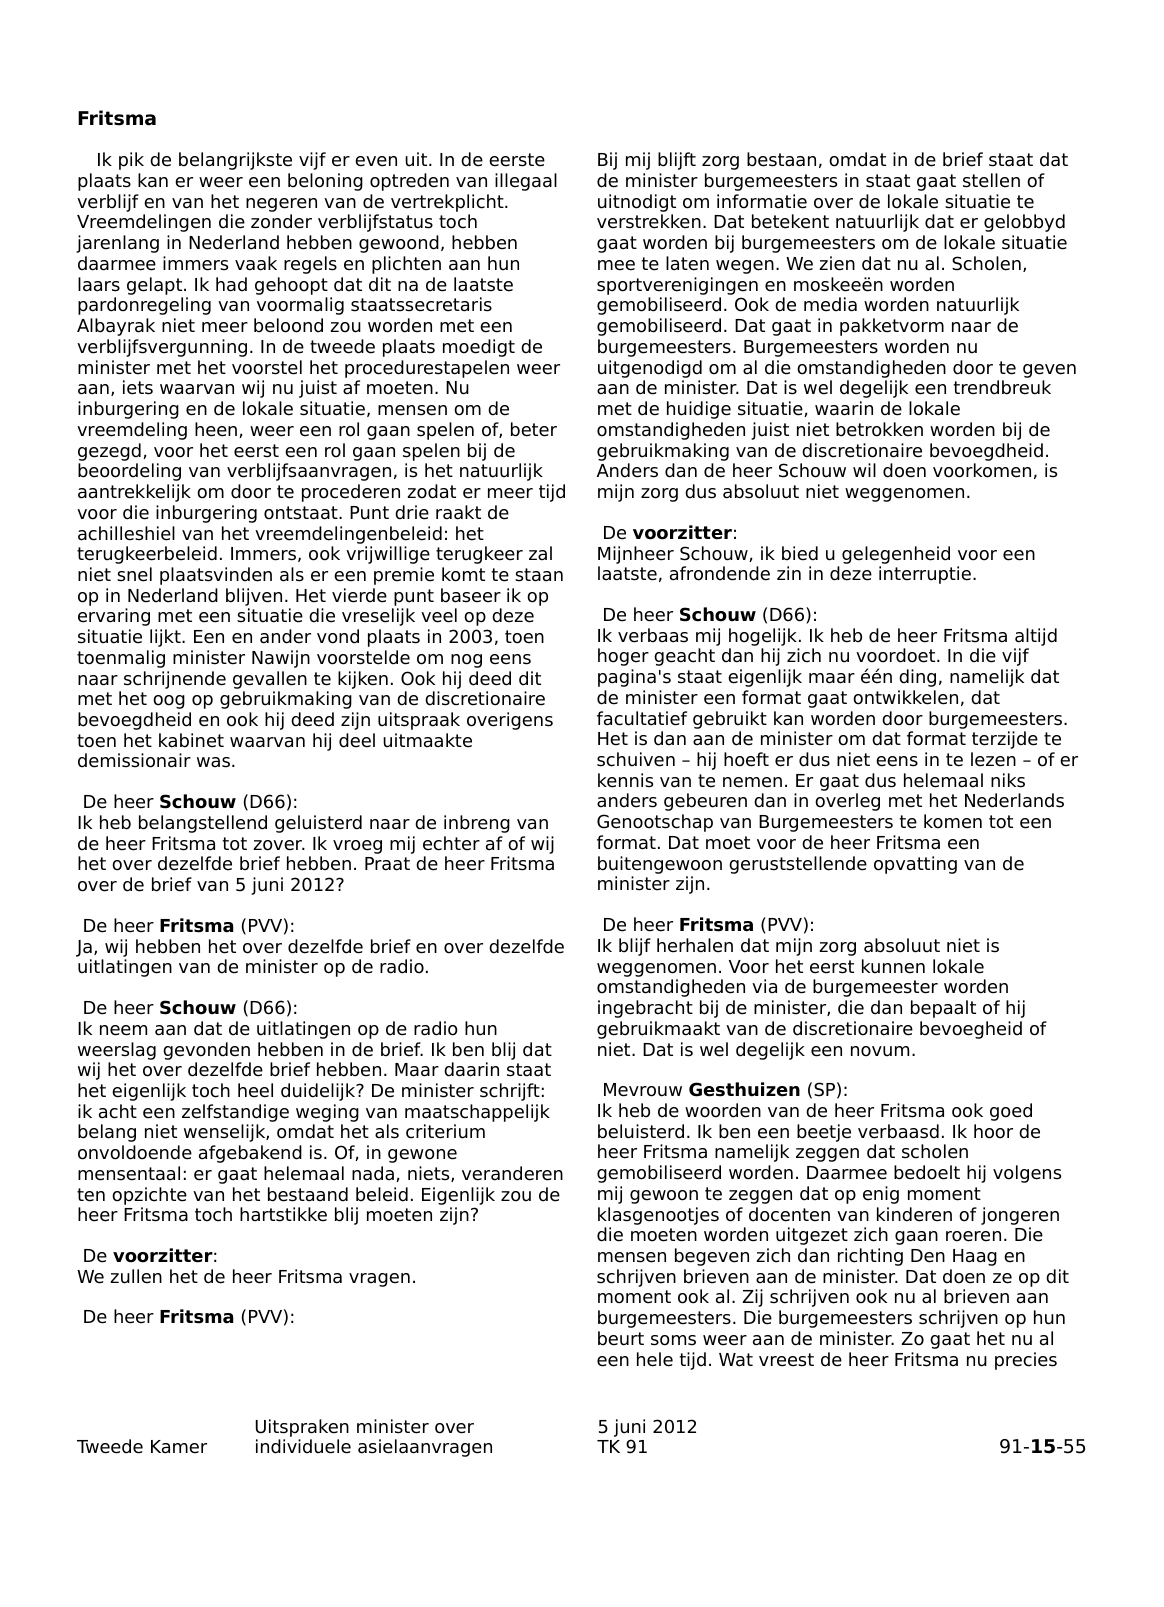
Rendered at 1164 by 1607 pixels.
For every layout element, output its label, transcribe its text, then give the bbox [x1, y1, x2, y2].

text De heer Schouw (D66): [77, 792, 567, 813]
text Ja, wij hebben het over dezelfde brief en over dezelfde uitlatingen van de minister op de radio. [77, 936, 567, 978]
text Ik pik de belangrijkste vijf er even uit. In de eerste plaats kan er weer een beloning optreden van illegaal verblijf en van het negeren van de vertrekplicht. Vreemdelingen die zonder verblijfstatus toch jarenlang in Nederland hebben gewoond, hebben daarmee immers vaak regels en plichten aan hun laars gelapt. Ik had gehoopt dat dit na de laatste pardonregeling van voormalig staatssecretaris Albayrak niet meer beloond zou worden met een verblijfsvergunning. In de tweede plaats moedigt de minister met het voorstel het procedurestapelen weer aan, iets waarvan wij nu juist af moeten. Nu inburgering en de lokale situatie, mensen om de vreemdeling heen, weer een rol gaan spelen of, beter gezegd, voor het eerst een rol gaan spelen bij de beoordeling van verblijfsaanvragen, is het natuurlijk aantrekkelijk om door te procederen zodat er meer tijd voor die inburgering ontstaat. Punt drie raakt de achilleshiel van het vreemdelingenbeleid: het terugkeerbeleid. Immers, ook vrijwillige terugkeer zal niet snel plaatsvinden als er een premie komt te staan op in Nederland blijven. Het vierde punt baseer ik op ervaring met een situatie die vreselijk veel op deze situatie lijkt. Een en ander vond plaats in 2003, toen toenmalig minister Nawijn voorstelde om nog eens naar schrijnende gevallen te kijken. Ook hij deed dit met het oog op gebruikmaking van de discretionaire bevoegdheid en ook hij deed zijn uitspraak overigens toen het kabinet waarvan hij deel uitmaakte demissionair was. [77, 150, 567, 772]
text Ik neem aan dat de uitlatingen op de radio hun weerslag gevonden hebben in de brief. Ik ben blij dat wij het over dezelfde brief hebben. Maar daarin staat het eigenlijk toch heel duidelijk? De minister schrijft: ik acht een zelfstandige weging van maatschappelijk belang niet wenselijk, omdat het als criterium onvoldoende afgebakend is. Of, in gewone mensentaal: er gaat helemaal nada, niets, veranderen ten opzichte van het bestaand beleid. Eigenlijk zou de heer Fritsma toch hartstikke blij moeten zijn? [77, 1019, 567, 1226]
text Mevrouw Gesthuizen (SP): [596, 1080, 1087, 1101]
text De voorzitter: [77, 1246, 567, 1267]
text Ik heb de woorden van de heer Fritsma ook goed beluisterd. Ik ben een beetje verbaasd. Ik hoor de heer Fritsma namelijk zeggen dat scholen gemobiliseerd worden. Daarmee bedoelt hij volgens mij gewoon te zeggen dat op enig moment klasgenootjes of docenten van kinderen of jongeren die moeten worden uitgezet zich gaan roeren. Die mensen begeven zich dan richting Den Haag en schrijven brieven aan de minister. Dat doen ze op dit moment ook al. Zij schrijven ook nu al brieven aan burgemeesters. Die burgemeesters schrijven op hun beurt soms weer aan de minister. Zo gaat het nu al een hele tijd. Wat vreest de heer Fritsma nu precies [596, 1101, 1087, 1370]
text De heer Schouw (D66): [77, 998, 567, 1019]
text De heer Fritsma (PVV): [596, 915, 1087, 936]
text De heer Fritsma (PVV): [77, 916, 567, 936]
text De heer Schouw (D66): [596, 605, 1087, 626]
text De voorzitter: [596, 523, 1087, 543]
text Mijnheer Schouw, ik bied u gelegenheid voor een laatste, afrondende zin in deze interruptie. [596, 543, 1087, 585]
text Ik blijf herhalen dat mijn zorg absoluut niet is weggenomen. Voor het eerst kunnen lokale omstandigheden via de burgemeester worden ingebracht bij de minister, die dan bepaalt of hij gebruikmaakt van de discretionaire bevoegheid of niet. Dat is wel degelijk een novum. [596, 936, 1087, 1060]
text Ik verbaas mij hogelijk. Ik heb de heer Fritsma altijd hoger geacht dan hij zich nu voordoet. In die vijf pagina's staat eigenlijk maar één ding, namelijk dat de minister een format gaat ontwikkelen, dat facultatief gebruikt kan worden door burgemeesters. Het is dan aan de minister om dat format terzijde te schuiven – hij hoeft er dus niet eens in te lezen – of er kennis van te nemen. Er gaat dus helemaal niks anders gebeuren dan in overleg met het Nederlands Genootschap van Burgemeesters te komen tot een format. Dat moet voor de heer Fritsma een buitengewoon geruststellende opvatting van de minister zijn. [596, 626, 1087, 895]
text Ik heb belangstellend geluisterd naar de inbreng van de heer Fritsma tot zover. Ik vroeg mij echter af of wij het over dezelfde brief hebben. Praat de heer Fritsma over de brief van 5 juni 2012? [77, 813, 567, 896]
text Bij mij blijft zorg bestaan, omdat in de brief staat dat de minister burgemeesters in staat gaat stellen of uitnodigt om informatie over de lokale situatie te verstrekken. Dat betekent natuurlijk dat er gelobbyd gaat worden bij burgemeesters om de lokale situatie mee te laten wegen. We zien dat nu al. Scholen, sportverenigingen en moskeeën worden gemobiliseerd. Ook de media worden natuurlijk gemobiliseerd. Dat gaat in pakketvorm naar de burgemeesters. Burgemeesters worden nu uitgenodigd om al die omstandigheden door te geven aan de minister. Dat is wel degelijk een trendbreuk met de huidige situatie, waarin de lokale omstandigheden juist niet betrokken worden bij de gebruikmaking van de discretionaire bevoegdheid. Anders dan de heer Schouw wil doen voorkomen, is mijn zorg dus absoluut niet weggenomen. [596, 150, 1087, 503]
text De heer Fritsma (PVV): [77, 1307, 567, 1328]
text We zullen het de heer Fritsma vragen. [77, 1267, 567, 1287]
